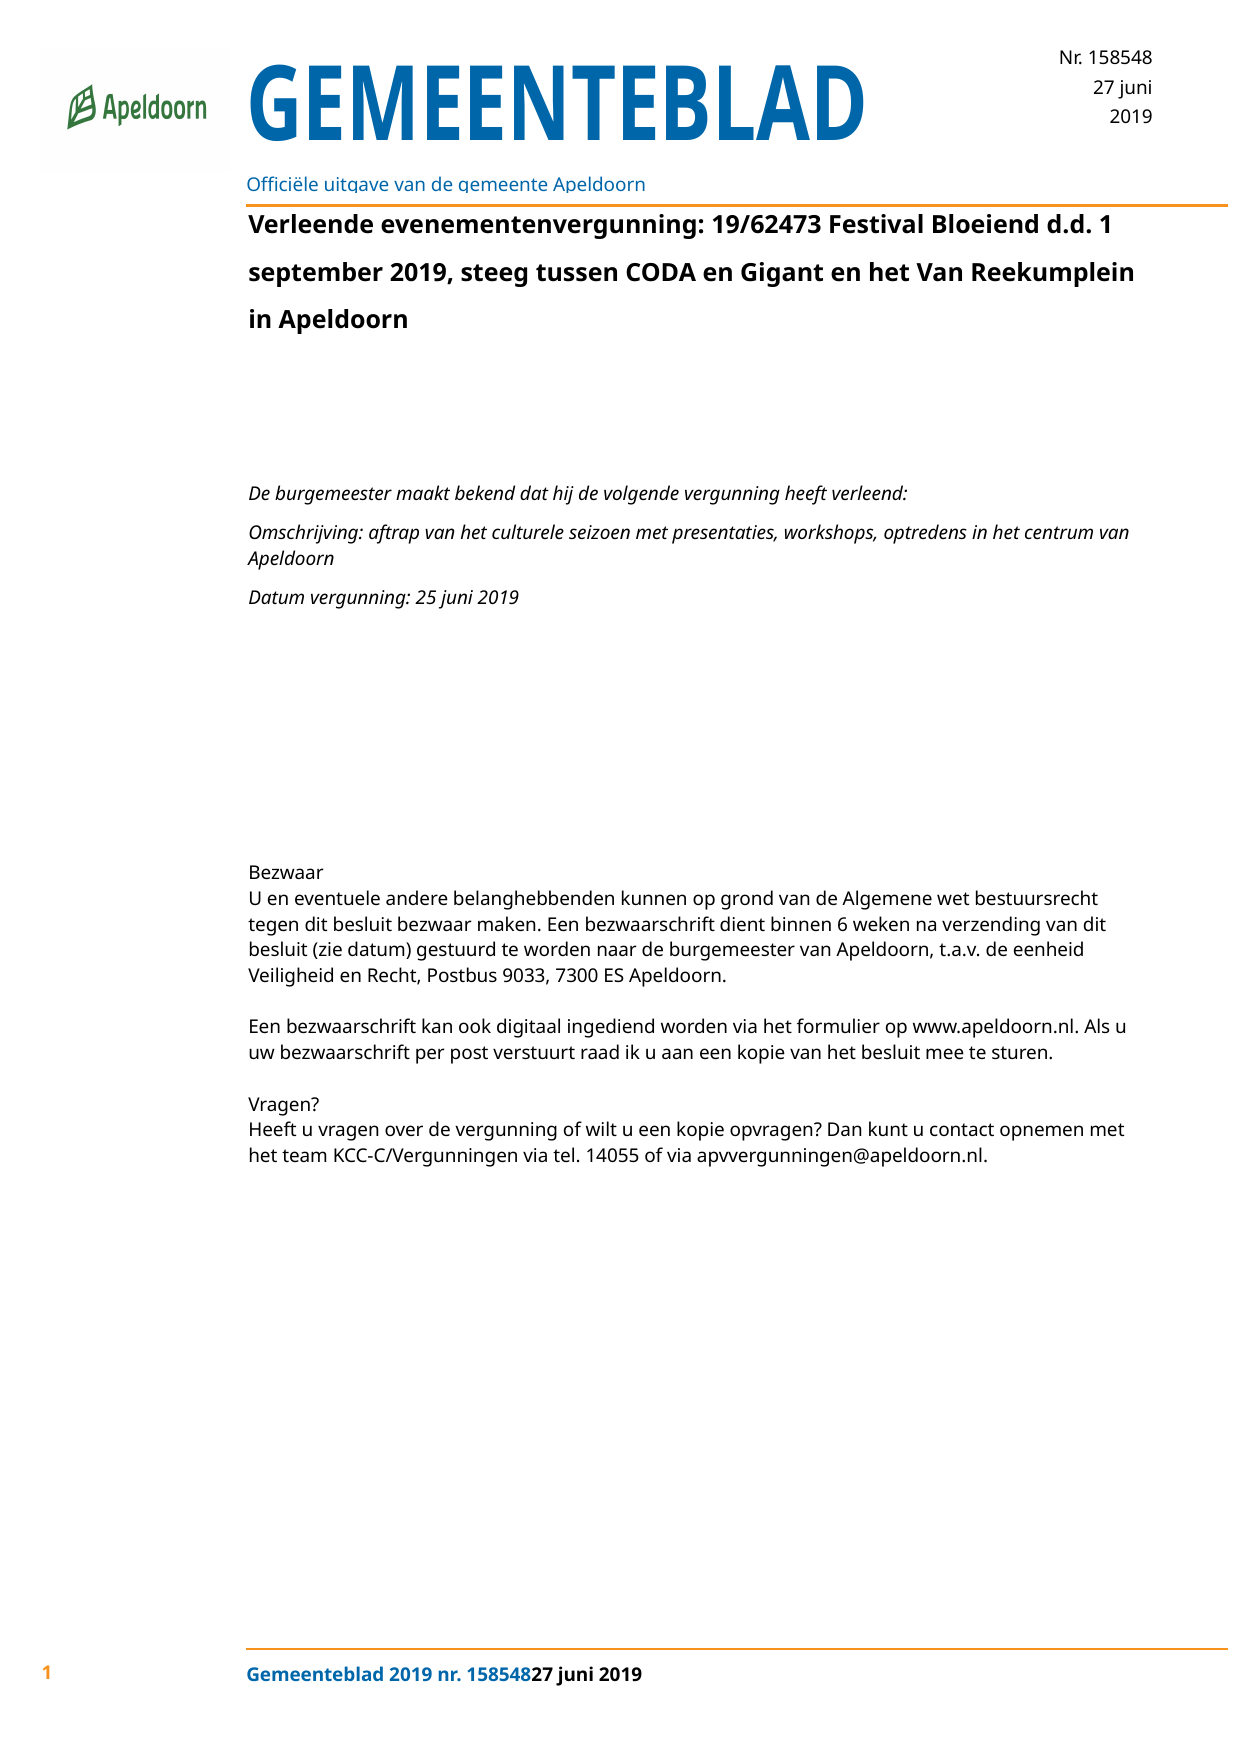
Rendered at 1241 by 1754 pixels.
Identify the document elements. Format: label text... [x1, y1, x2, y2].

text Bezwaar [248, 859, 1152, 885]
text Heeft u vragen over de vergunning of wilt u een kopie opvragen? Dan kunt u contact opnemen met het team KCC-C/Vergunningen via tel. 14055 of via apvvergunningen@apeldoorn.nl. [248, 1117, 1152, 1168]
text Verleende evenementenvergunning: 19/62473 Festival Bloeiend d.d. 1 september 2019, steeg tussen CODA en Gigant en het Van Reekumplein in Apeldoorn [248, 207, 1152, 336]
text Vragen? [248, 1091, 1152, 1117]
text Een bezwaarschrift kan ook digitaal ingediend worden via het formulier op www.apeldoorn.nl. Als u uw bezwaarschrift per post verstuurt raad ik u aan een kopie van het besluit mee te sturen. [248, 1014, 1152, 1065]
text U en eventuele andere belanghebbenden kunnen op grond van de Algemene wet bestuursrecht tegen dit besluit bezwaar maken. Een bezwaarschrift dient binnen 6 weken na verzending van dit besluit (zie datum) gestuurd te worden naar de burgemeester van Apeldoorn, t.a.v. de eenheid Veiligheid en Recht, Postbus 9033, 7300 ES Apeldoorn. [248, 885, 1152, 988]
text Datum vergunning: 25 juni 2019 [248, 584, 1152, 610]
text De burgemeester maakt bekend dat hij de volgende vergunning heeft verleend: [248, 480, 1152, 506]
picture [41, 47, 231, 172]
text Omschrijving: aftrap van het culturele seizoen met presentaties, workshops, optredens in het centrum van Apeldoorn [248, 519, 1152, 571]
